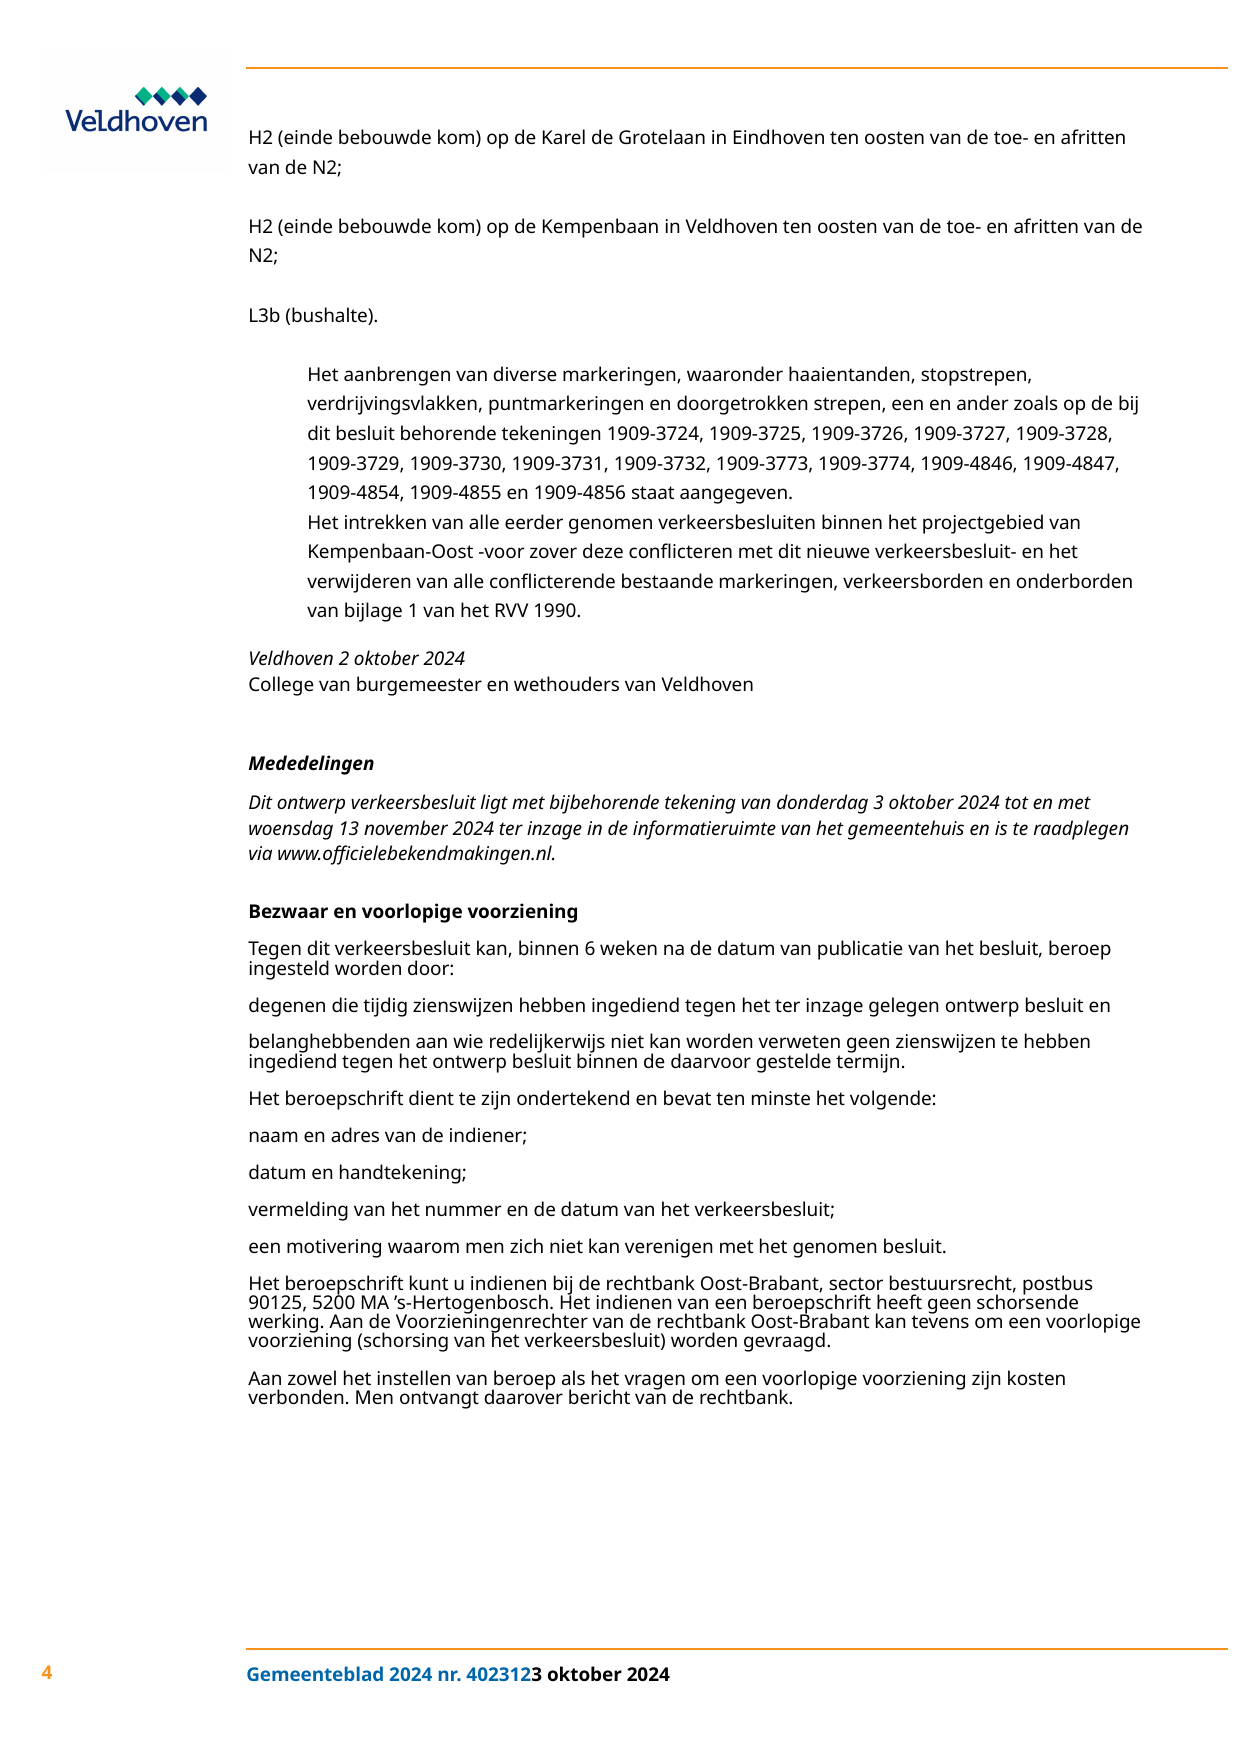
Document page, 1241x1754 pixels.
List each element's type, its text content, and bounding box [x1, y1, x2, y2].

text belanghebbenden aan wie redelijkerwijs niet kan worden verweten geen zienswijzen te hebben ingediend tegen het ontwerp besluit binnen de daarvoor gestelde termijn. [248, 1033, 1152, 1072]
text Dit ontwerp verkeersbesluit ligt met bijbehorende tekening van donderdag 3 oktober 2024 tot en met woensdag 13 november 2024 ter inzage in de informatieruimte van het gemeentehuis en is te raadplegen via www.officielebekendmakingen.nl. [248, 789, 1152, 866]
list Het intrekken van alle eerder genomen verkeersbesluiten binnen het projectgebied van Kempenbaan-Oost -voor zover deze conflicteren met dit nieuwe verkeersbesluit- en het verwijderen van alle conflicterende bestaande markeringen, verkeersborden en onderborden van bijlage 1 van het RVV 1990. [248, 509, 1152, 623]
text H2 (einde bebouwde kom) op de Kempenbaan in Veldhoven ten oosten van de toe- en afritten van de N2; [248, 213, 1152, 268]
text datum en handtekening; [248, 1164, 1152, 1183]
text College van burgemeester en wethouders van Veldhoven [248, 671, 1152, 697]
text Bezwaar en voorlopige voorziening [248, 903, 1152, 923]
text Aan zowel het instellen van beroep als het vragen om een voorlopige voorziening zijn kosten verbonden. Men ontvangt daarover bericht van de rechtbank. [248, 1369, 1152, 1408]
text Het beroepschrift kunt u indienen bij de rechtbank Oost-Brabant, sector bestuursrecht, postbus 90125, 5200 MA ’s-Hertogenbosch. Het indienen van een beroepschrift heeft geen schorsende werking. Aan de Voorzieningenrechter van de rechtbank Oost-Brabant kan tevens om een voorlopige voorziening (schorsing van het verkeersbesluit) worden gevraagd. [248, 1275, 1152, 1352]
text een motivering waarom men zich niet kan verenigen met het genomen besluit. [248, 1238, 1152, 1257]
text Tegen dit verkeersbesluit kan, binnen 6 weken na de datum van publicatie van het besluit, beroep ingesteld worden door: [248, 940, 1152, 979]
text vermelding van het nummer en de datum van het verkeersbesluit; [248, 1201, 1152, 1220]
picture [41, 47, 231, 172]
text Het beroepschrift dient te zijn ondertekend en bevat ten minste het volgende: [248, 1090, 1152, 1109]
text Mededelingen [248, 750, 1152, 776]
text naam en adres van de indiener; [248, 1127, 1152, 1146]
text degenen die tijdig zienswijzen hebben ingediend tegen het ter inzage gelegen ontwerp besluit en [248, 997, 1152, 1016]
text H2 (einde bebouwde kom) op de Karel de Grotelaan in Eindhoven ten oosten van de toe- en afritten van de N2; [248, 124, 1152, 180]
text Veldhoven 2 oktober 2024 [248, 646, 1152, 671]
text L3b (bushalte). [248, 302, 1152, 328]
list Het aanbrengen van diverse markeringen, waaronder haaientanden, stopstrepen, verdrijvingsvlakken, puntmarkeringen en doorgetrokken strepen, een en ander zoals op de bij dit besluit behorende tekeningen 1909-3724, 1909-3725, 1909-3726, 1909-3727, 1909-3728, 1909-3729, 1909-3730, 1909-3731, 1909-3732, 1909-3773, 1909-3774, 1909-4846, 1909-4847, 1909-4854, 1909-4855 en 1909-4856 staat aangegeven. [248, 361, 1152, 505]
